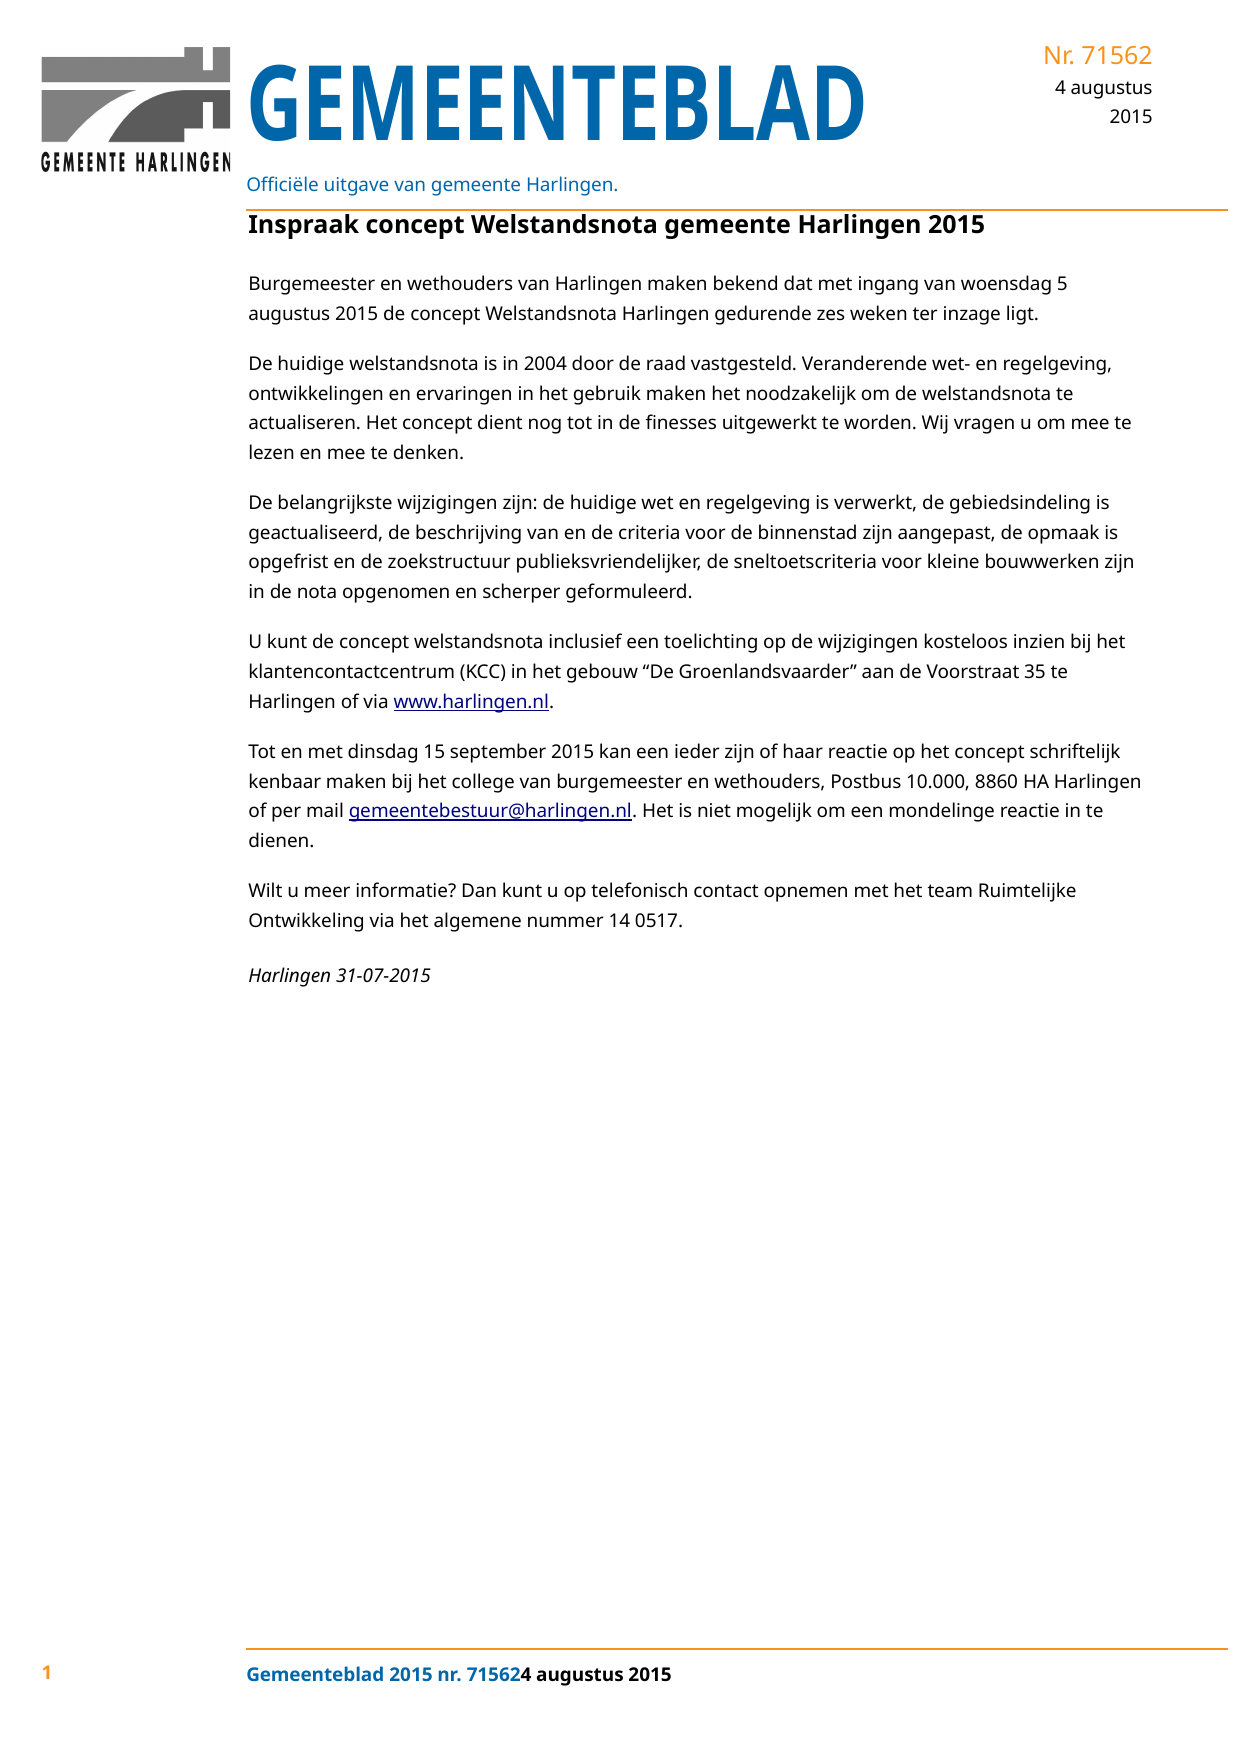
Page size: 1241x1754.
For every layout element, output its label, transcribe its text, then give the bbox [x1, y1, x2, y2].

text De belangrijkste wijzigingen zijn: de huidige wet en regelgeving is verwerkt, de gebiedsindeling is geactualiseerd, de beschrijving van en de criteria voor de binnenstad zijn aangepast, de opmaak is opgefrist en de zoekstructuur publieksvriendelijker, de sneltoetscriteria voor kleine bouwwerken zijn in de nota opgenomen en scherper geformuleerd. [248, 489, 1152, 604]
text Inspraak concept Welstandsnota gemeente Harlingen 2015 [248, 211, 1152, 241]
text U kunt de concept welstandsnota inclusief een toelichting op de wijzigingen kosteloos inzien bij het klantencontactcentrum (KCC) in het gebouw “De Groenlandsvaarder” aan de Voorstraat 35 te Harlingen of via www.harlingen.nl. [248, 629, 1152, 713]
text Tot en met dinsdag 15 september 2015 kan een ieder zijn of haar reactie op het concept schriftelijk kenbaar maken bij het college van burgemeester en wethouders, Postbus 10.000, 8860 HA Harlingen of per mail gemeentebestuur@harlingen.nl. Het is niet mogelijk om een mondelinge reactie in te dienen. [248, 738, 1152, 853]
text De huidige welstandsnota is in 2004 door de raad vastgesteld. Veranderende wet- en regelgeving, ontwikkelingen en ervaringen in het gebruik maken het noodzakelijk om de welstandsnota te actualiseren. Het concept dient nog tot in de finesses uitgewerkt te worden. Wij vragen u om mee te lezen en mee te denken. [248, 350, 1152, 465]
picture [41, 47, 231, 172]
text Burgemeester en wethouders van Harlingen maken bekend dat met ingang van woensdag 5 augustus 2015 de concept Welstandsnota Harlingen gedurende zes weken ter inzage ligt. [248, 270, 1152, 326]
text Wilt u meer informatie? Dan kunt u op telefonisch contact opnemen met het team Ruimtelijke Ontwikkeling via het algemene nummer 14 0517. [248, 877, 1152, 933]
text Harlingen 31-07-2015 [248, 962, 1152, 988]
